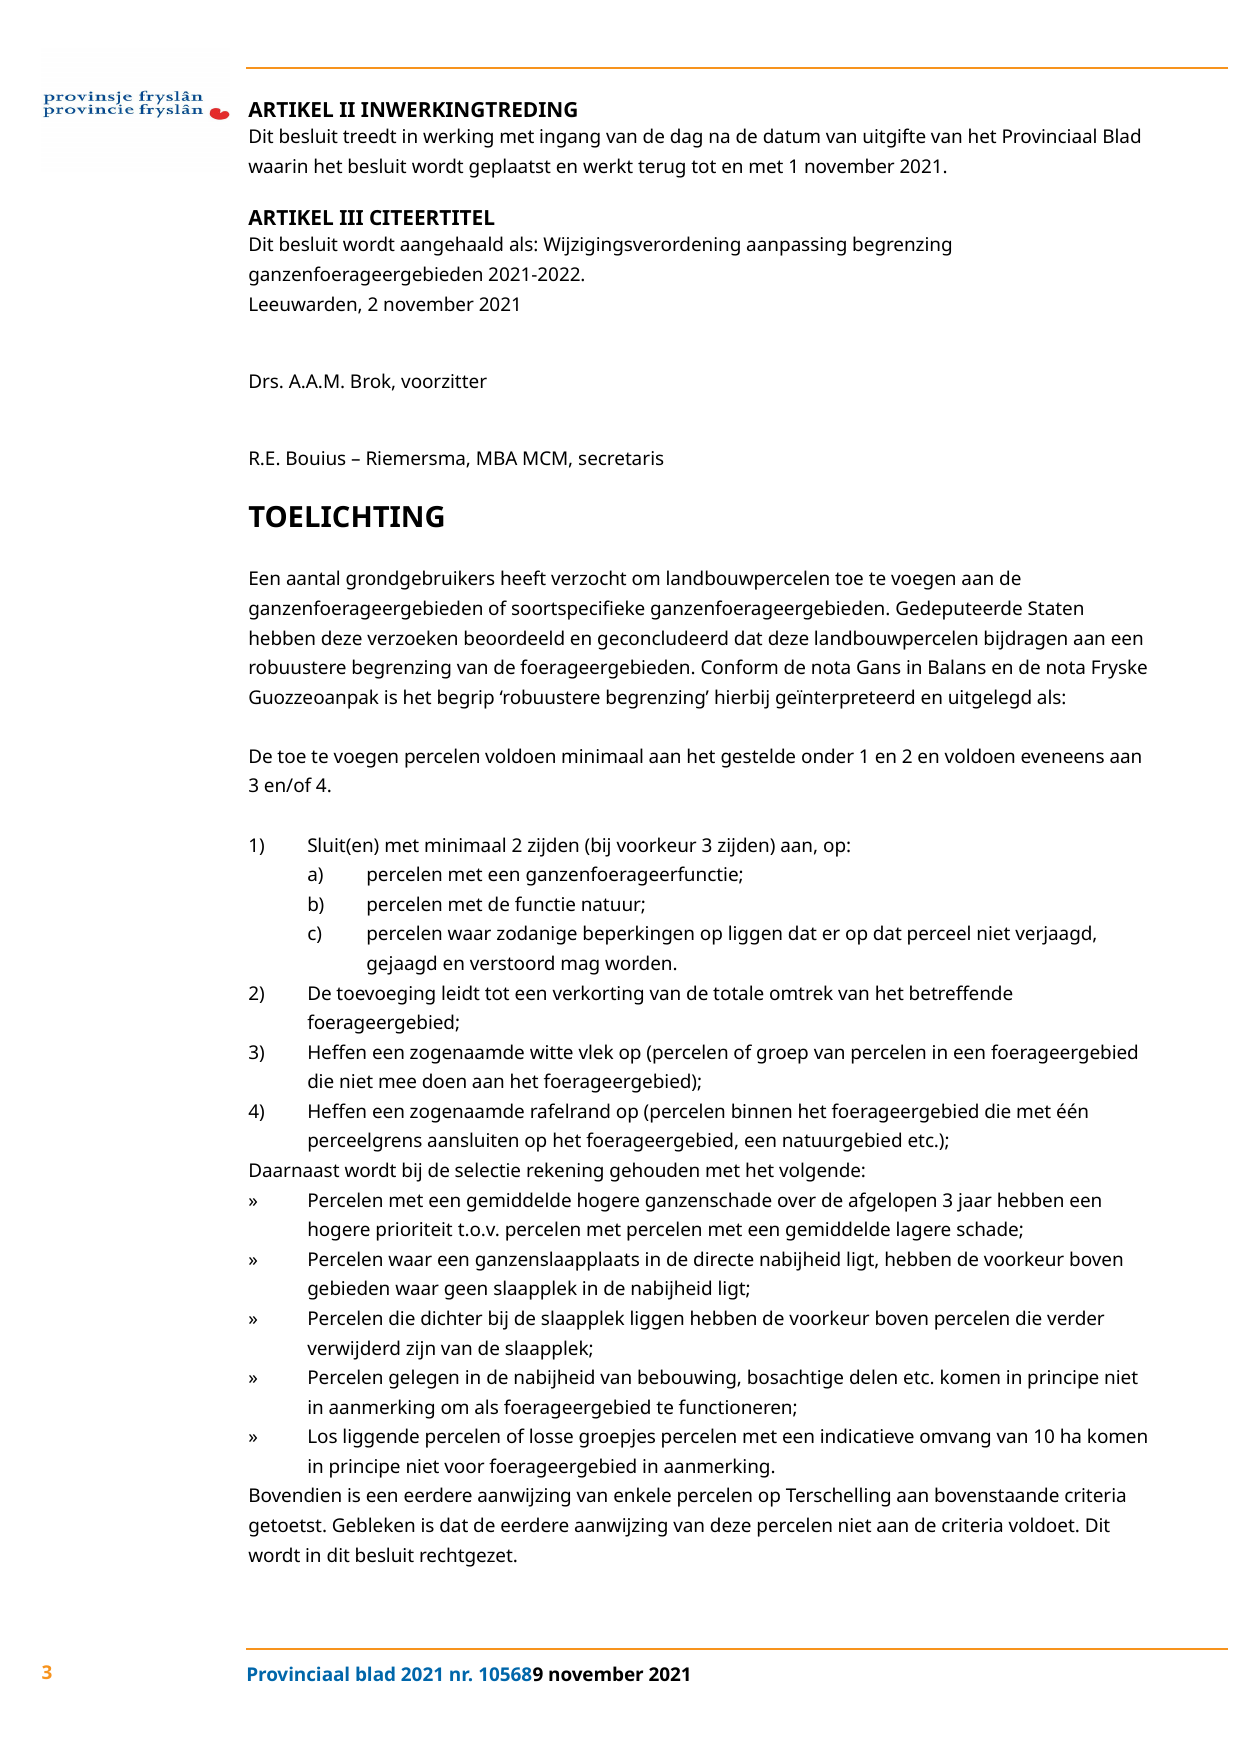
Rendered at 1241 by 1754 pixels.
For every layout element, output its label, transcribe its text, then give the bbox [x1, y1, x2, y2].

list Heffen een zogenaamde witte vlek op (percelen of groep van percelen in een foerageergebied die niet mee doen aan het foerageergebied); [248, 1039, 1152, 1094]
text Bovendien is een eerdere aanwijzing van enkele percelen op Terschelling aan bovenstaande criteria getoetst. Gebleken is dat de eerdere aanwijzing van deze percelen niet aan de criteria voldoet. Dit wordt in dit besluit rechtgezet. [248, 1483, 1152, 1567]
text Een aantal grondgebruikers heeft verzocht om landbouwpercelen toe te voegen aan de ganzenfoerageergebieden of soortspecifieke ganzenfoerageergebieden. Gedeputeerde Staten hebben deze verzoeken beoordeeld en geconcludeerd dat deze landbouwpercelen bijdragen aan een robuustere begrenzing van de foerageergebieden. Conform de nota Gans in Balans en de nota Fryske Guozzeoanpak is het begrip ‘robuustere begrenzing’ hierbij geïnterpreteerd en uitgelegd als: [248, 566, 1152, 709]
list De toevoeging leidt tot een verkorting van de totale omtrek van het betreffende foerageergebied; [248, 980, 1152, 1035]
list percelen met een ganzenfoerageerfunctie; [307, 861, 1152, 887]
list Heffen een zogenaamde rafelrand op (percelen binnen het foerageergebied die met één perceelgrens aansluiten op het foerageergebied, een natuurgebied etc.); [248, 1098, 1152, 1153]
list Percelen met een gemiddelde hogere ganzenschade over de afgelopen 3 jaar hebben een hogere prioriteit t.o.v. percelen met percelen met een gemiddelde lagere schade; [248, 1187, 1152, 1242]
text Daarnaast wordt bij de selectie rekening gehouden met het volgende: [248, 1157, 1152, 1183]
list Los liggende percelen of losse groepjes percelen met een indicatieve omvang van 10 ha komen in principe niet voor foerageergebied in aanmerking. [248, 1423, 1152, 1479]
text ARTIKEL II INWERKINGTREDING [248, 95, 1152, 123]
list Percelen gelegen in de nabijheid van bebouwing, bosachtige delen etc. komen in principe niet in aanmerking om als foerageergebied te functioneren; [248, 1364, 1152, 1419]
list Percelen die dichter bij de slaapplek liggen hebben de voorkeur boven percelen die verder verwijderd zijn van de slaapplek; [248, 1305, 1152, 1360]
list percelen waar zodanige beperkingen op liggen dat er op dat perceel niet verjaagd, gejaagd en verstoord mag worden. [307, 921, 1152, 976]
text Drs. A.A.M. Brok, voorzitter [248, 368, 1152, 394]
list Percelen waar een ganzenslaapplaats in de directe nabijheid ligt, hebben de voorkeur boven gebieden waar geen slaapplek in de nabijheid ligt; [248, 1246, 1152, 1301]
text TOELICHTING [248, 497, 1152, 536]
text Dit besluit wordt aangehaald als: Wijzigingsverordening aanpassing begrenzing ganzenfoerageergebieden 2021-2022. [248, 232, 1152, 287]
text Leeuwarden, 2 november 2021 [248, 291, 1152, 317]
text R.E. Bouius – Riemersma, MBA MCM, secretaris [248, 445, 1152, 471]
text ARTIKEL III CITEERTITEL [248, 203, 1152, 232]
list percelen met de functie natuur; [307, 891, 1152, 917]
text De toe te voegen percelen voldoen minimaal aan het gestelde onder 1 en 2 en voldoen eveneens aan 3 en/of 4. [248, 743, 1152, 798]
picture [41, 47, 231, 172]
list Sluit(en) met minimaal 2 zijden (bij voorkeur 3 zijden) aan, op: [248, 832, 1152, 857]
text Dit besluit treedt in werking met ingang van de dag na de datum van uitgifte van het Provinciaal Blad waarin het besluit wordt geplaatst en werkt terug tot en met 1 november 2021. [248, 123, 1152, 178]
